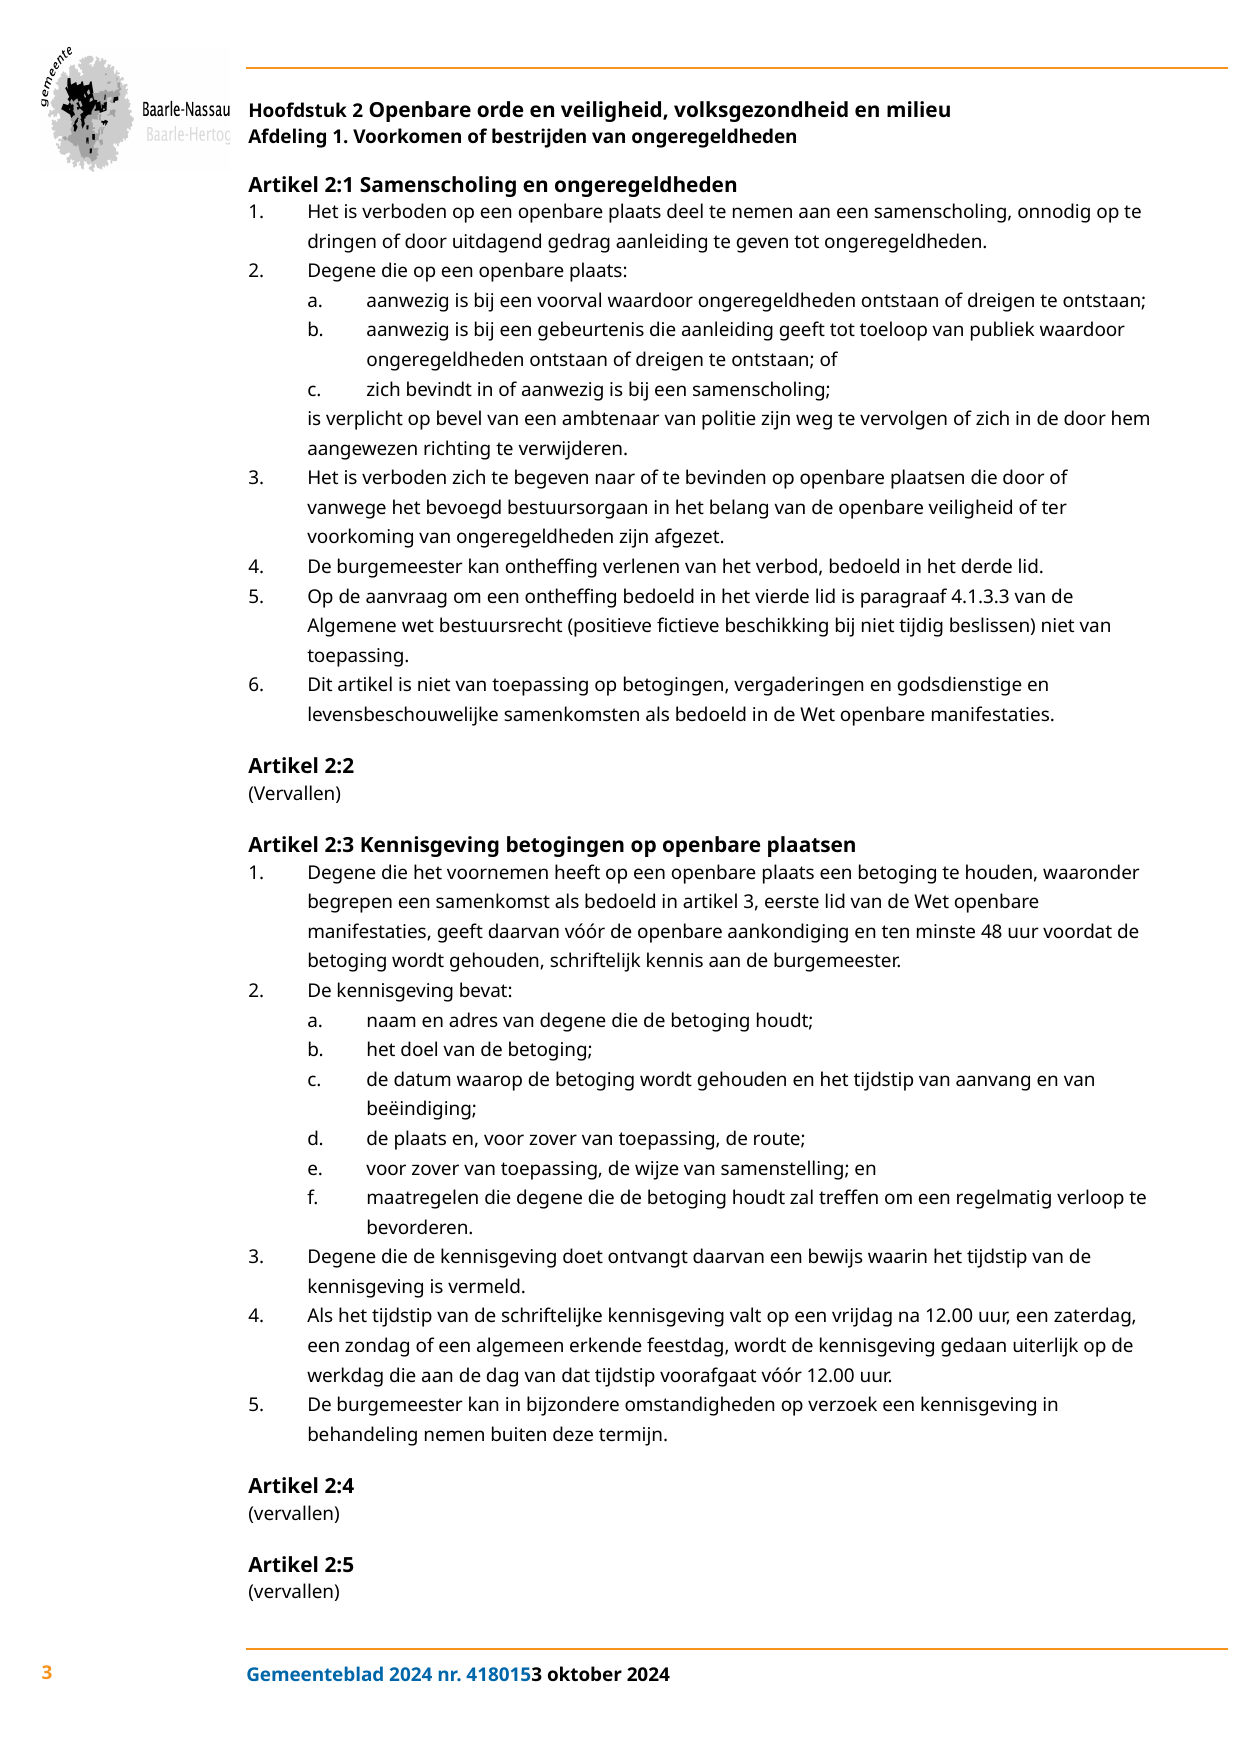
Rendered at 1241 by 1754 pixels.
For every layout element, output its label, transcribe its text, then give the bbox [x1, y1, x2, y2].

list De kennisgeving bevat: [248, 977, 1152, 1003]
text (Vervallen) [248, 780, 1152, 806]
text Artikel 2:5 [248, 1550, 1152, 1579]
list het doel van de betoging; [307, 1036, 1152, 1062]
list is verplicht op bevel van een ambtenaar van politie zijn weg te vervolgen of zich in de door hem aangewezen richting te verwijderen. [248, 405, 1152, 461]
text Afdeling 1. Voorkomen of bestrijden van ongeregeldheden [248, 123, 1152, 149]
list Dit artikel is niet van toepassing op betogingen, vergaderingen en godsdienstige en levensbeschouwelijke samenkomsten als bedoeld in de Wet openbare manifestaties. [248, 672, 1152, 727]
list de datum waarop de betoging wordt gehouden en het tijdstip van aanvang en van beëindiging; [307, 1066, 1152, 1121]
list De burgemeester kan ontheffing verlenen van het verbod, bedoeld in het derde lid. [248, 553, 1152, 579]
list De burgemeester kan in bijzondere omstandigheden op verzoek een kennisgeving in behandeling nemen buiten deze termijn. [248, 1391, 1152, 1447]
list Degene die de kennisgeving doet ontvangt daarvan een bewijs waarin het tijdstip van de kennisgeving is vermeld. [248, 1243, 1152, 1299]
list Degene die het voornemen heeft op een openbare plaats een betoging te houden, waaronder begrepen een samenkomst als bedoeld in artikel 3, eerste lid van de Wet openbare manifestaties, geeft daarvan vóór de openbare aankondiging en ten minste 48 uur voordat de betoging wordt gehouden, schriftelijk kennis aan de burgemeester. [248, 859, 1152, 973]
list Degene die op een openbare plaats: [248, 257, 1152, 283]
list voor zover van toepassing, de wijze van samenstelling; en [307, 1155, 1152, 1180]
text (vervallen) [248, 1500, 1152, 1526]
list de plaats en, voor zover van toepassing, de route; [307, 1125, 1152, 1151]
text Artikel 2:3 Kennisgeving betogingen op openbare plaatsen [248, 830, 1152, 859]
text Artikel 2:2 [248, 752, 1152, 780]
list Als het tijdstip van de schriftelijke kennisgeving valt op een vrijdag na 12.00 uur, een zaterdag, een zondag of een algemeen erkende feestdag, wordt de kennisgeving gedaan uiterlijk op de werkdag die aan de dag van dat tijdstip voorafgaat vóór 12.00 uur. [248, 1303, 1152, 1387]
list zich bevindt in of aanwezig is bij een samenscholing; [307, 376, 1152, 401]
text Hoofdstuk 2 Openbare orde en veiligheid, volksgezondheid en milieu [248, 95, 1152, 123]
list aanwezig is bij een gebeurtenis die aanleiding geeft tot toeloop van publiek waardoor ongeregeldheden ontstaan of dreigen te ontstaan; of [307, 317, 1152, 372]
list aanwezig is bij een voorval waardoor ongeregeldheden ontstaan of dreigen te ontstaan; [307, 287, 1152, 313]
list maatregelen die degene die de betoging houdt zal treffen om een regelmatig verloop te bevorderen. [307, 1184, 1152, 1239]
text (vervallen) [248, 1579, 1152, 1604]
list Het is verboden zich te begeven naar of te bevinden op openbare plaatsen die door of vanwege het bevoegd bestuursorgaan in het belang van de openbare veiligheid of ter voorkoming van ongeregeldheden zijn afgezet. [248, 464, 1152, 549]
list naam en adres van degene die de betoging houdt; [307, 1007, 1152, 1032]
text Artikel 2:4 [248, 1471, 1152, 1500]
text Artikel 2:1 Samenscholing en ongeregeldheden [248, 170, 1152, 198]
list Het is verboden op een openbare plaats deel te nemen aan een samenscholing, onnodig op te dringen of door uitdagend gedrag aanleiding te geven tot ongeregeldheden. [248, 198, 1152, 253]
list Op de aanvraag om een ontheffing bedoeld in het vierde lid is paragraaf 4.1.3.3 van de Algemene wet bestuursrecht (positieve fictieve beschikking bij niet tijdig beslissen) niet van toepassing. [248, 583, 1152, 668]
picture [41, 47, 231, 172]
